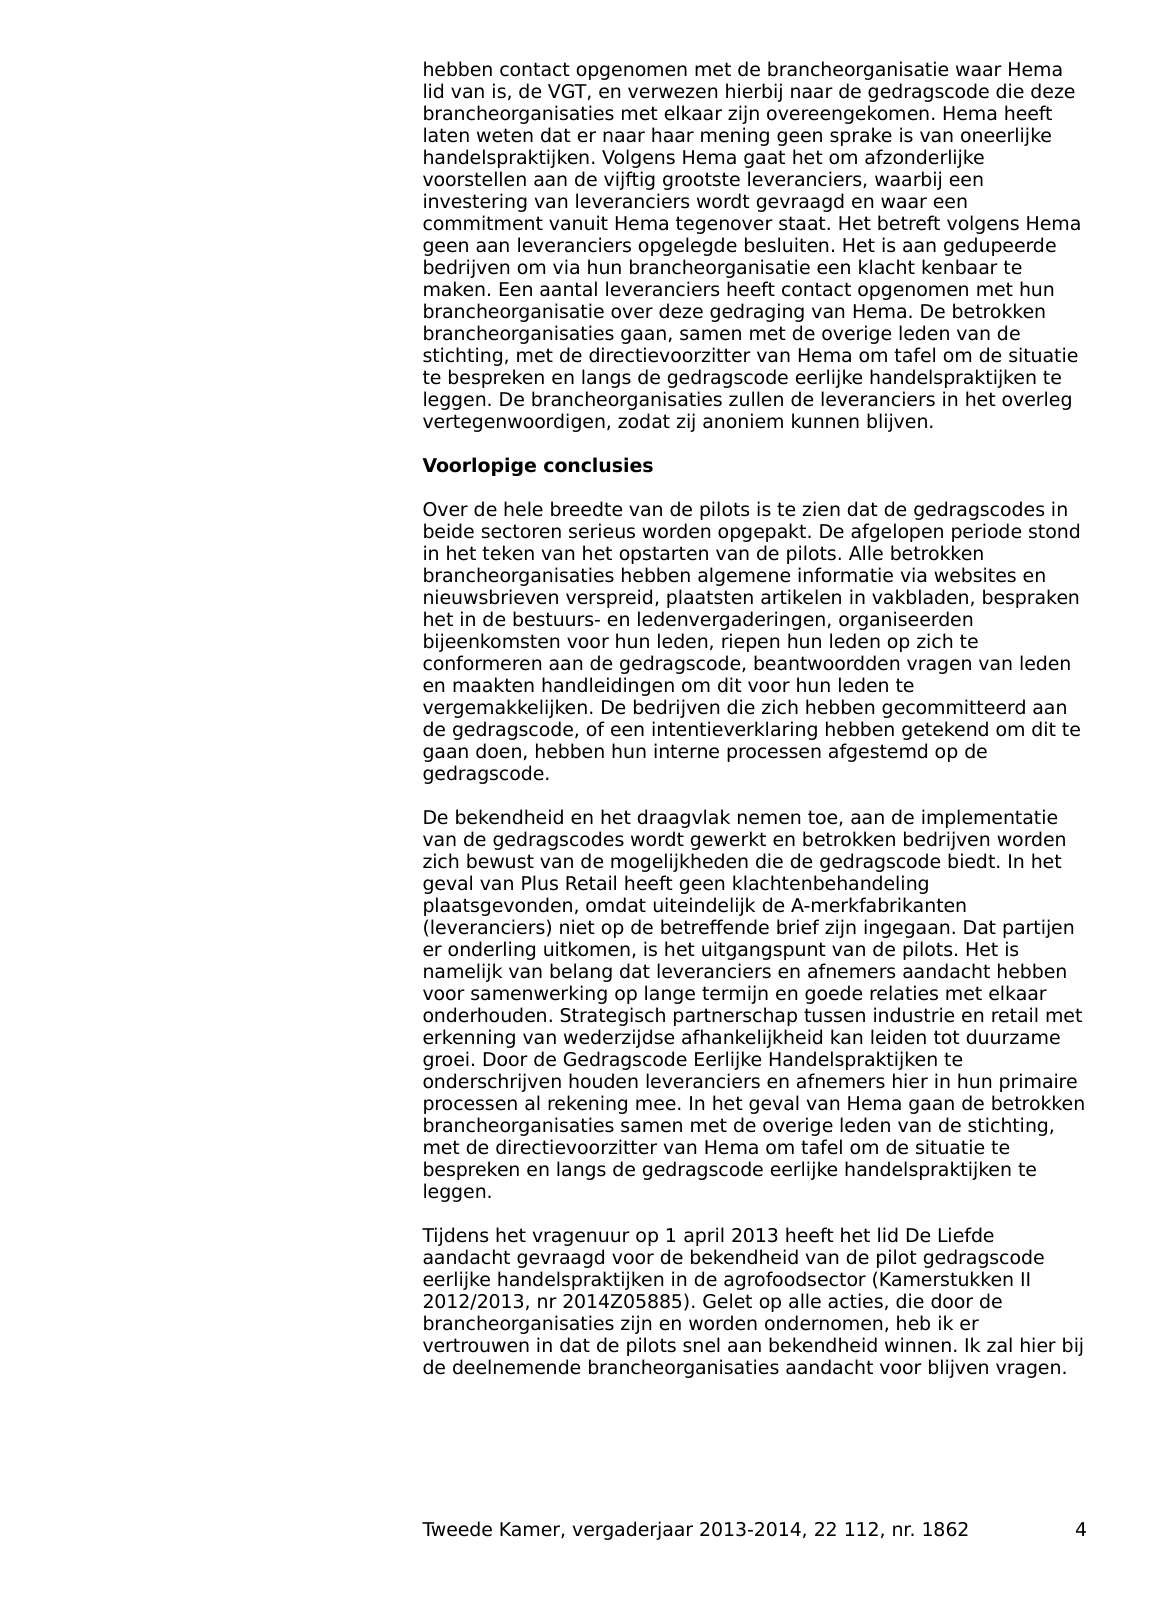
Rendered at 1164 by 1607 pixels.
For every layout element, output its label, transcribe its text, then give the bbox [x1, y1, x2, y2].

text hebben contact opgenomen met de brancheorganisatie waar Hema lid van is, de VGT, en verwezen hierbij naar de gedragscode die deze brancheorganisaties met elkaar zijn overeengekomen. Hema heeft laten weten dat er naar haar mening geen sprake is van oneerlijke handelspraktijken. Volgens Hema gaat het om afzonderlijke voorstellen aan de vijftig grootste leveranciers, waarbij een investering van leveranciers wordt gevraagd en waar een commitment vanuit Hema tegenover staat. Het betreft volgens Hema geen aan leveranciers opgelegde besluiten. Het is aan gedupeerde bedrijven om via hun brancheorganisatie een klacht kenbaar te maken. Een aantal leveranciers heeft contact opgenomen met hun brancheorganisatie over deze gedraging van Hema. De betrokken brancheorganisaties gaan, samen met de overige leden van de stichting, met de directievoorzitter van Hema om tafel om de situatie te bespreken en langs de gedragscode eerlijke handelspraktijken te leggen. De brancheorganisaties zullen de leveranciers in het overleg vertegenwoordigen, zodat zij anoniem kunnen blijven. [422, 59, 1087, 433]
text De bekendheid en het draagvlak nemen toe, aan de implementatie van de gedragscodes wordt gewerkt en betrokken bedrijven worden zich bewust van de mogelijkheden die de gedragscode biedt. In het geval van Plus Retail heeft geen klachtenbehandeling plaatsgevonden, omdat uiteindelijk de A-merkfabrikanten (leveranciers) niet op de betreffende brief zijn ingegaan. Dat partijen er onderling uitkomen, is het uitgangspunt van de pilots. Het is namelijk van belang dat leveranciers en afnemers aandacht hebben voor samenwerking op lange termijn en goede relaties met elkaar onderhouden. Strategisch partnerschap tussen industrie en retail met erkenning van wederzijdse afhankelijkheid kan leiden tot duurzame groei. Door de Gedragscode Eerlijke Handelspraktijken te onderschrijven houden leveranciers en afnemers hier in hun primaire processen al rekening mee. In het geval van Hema gaan de betrokken brancheorganisaties samen met de overige leden van de stichting, met de directievoorzitter van Hema om tafel om de situatie te bespreken en langs de gedragscode eerlijke handelspraktijken te leggen. [422, 807, 1087, 1203]
subtitle Voorlopige conclusies [422, 455, 1087, 477]
text Over de hele breedte van de pilots is te zien dat de gedragscodes in beide sectoren serieus worden opgepakt. De afgelopen periode stond in het teken van het opstarten van de pilots. Alle betrokken brancheorganisaties hebben algemene informatie via websites en nieuwsbrieven verspreid, plaatsten artikelen in vakbladen, bespraken het in de bestuurs- en ledenvergaderingen, organiseerden bijeenkomsten voor hun leden, riepen hun leden op zich te conformeren aan de gedragscode, beantwoordden vragen van leden en maakten handleidingen om dit voor hun leden te vergemakkelijken. De bedrijven die zich hebben gecommitteerd aan de gedragscode, of een intentieverklaring hebben getekend om dit te gaan doen, hebben hun interne processen afgestemd op de gedragscode. [422, 499, 1087, 785]
text Tijdens het vragenuur op 1 april 2013 heeft het lid De Liefde aandacht gevraagd voor de bekendheid van de pilot gedragscode eerlijke handelspraktijken in de agrofoodsector (Kamerstukken II 2012/2013, nr 2014Z05885). Gelet op alle acties, die door de brancheorganisaties zijn en worden ondernomen, heb ik er vertrouwen in dat de pilots snel aan bekendheid winnen. Ik zal hier bij de deelnemende brancheorganisaties aandacht voor blijven vragen. [422, 1225, 1087, 1379]
